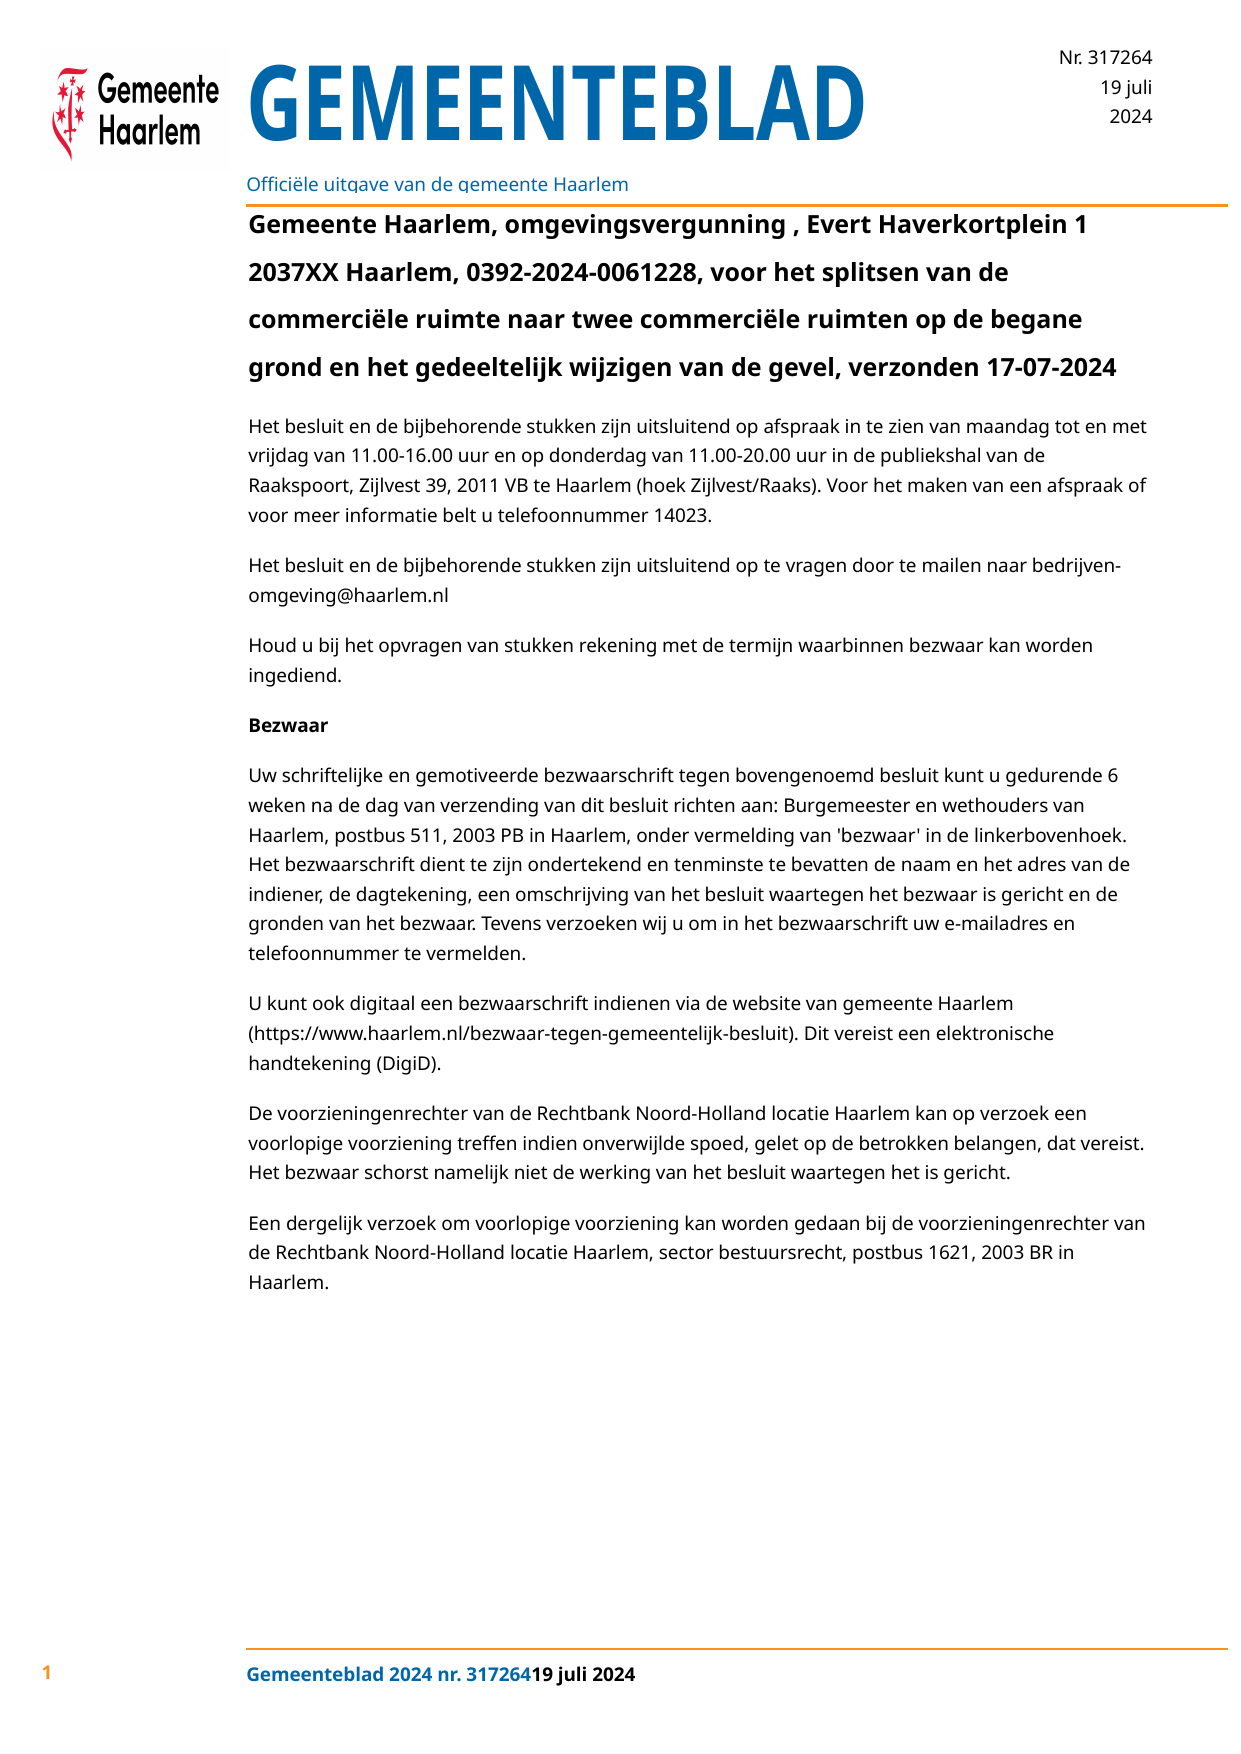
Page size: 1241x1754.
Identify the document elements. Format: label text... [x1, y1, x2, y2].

text Een dergelijk verzoek om voorlopige voorziening kan worden gedaan bij de voorzieningenrechter van de Rechtbank Noord-Holland locatie Haarlem, sector bestuursrecht, postbus 1621, 2003 BR in Haarlem. [248, 1210, 1152, 1295]
text Bezwaar [248, 712, 1152, 738]
text De voorzieningenrechter van de Rechtbank Noord-Holland locatie Haarlem kan op verzoek een voorlopige voorziening treffen indien onverwijlde spoed, gelet op de betrokken belangen, dat vereist. Het bezwaar schorst namelijk niet de werking van het besluit waartegen het is gericht. [248, 1100, 1152, 1185]
text U kunt ook digitaal een bezwaarschrift indienen via de website van gemeente Haarlem (https://www.haarlem.nl/bezwaar-tegen-gemeentelijk-besluit). Dit vereist een elektronische handtekening (DigiD). [248, 991, 1152, 1076]
text Gemeente Haarlem, omgevingsvergunning , Evert Haverkortplein 1 2037XX Haarlem, 0392-2024-0061228, voor het splitsen van de commerciële ruimte naar twee commerciële ruimten op de begane grond en het gedeeltelijk wijzigen van de gevel, verzonden 17-07-2024 [248, 207, 1152, 384]
text Het besluit en de bijbehorende stukken zijn uitsluitend op afspraak in te zien van maandag tot en met vrijdag van 11.00-16.00 uur en op donderdag van 11.00-20.00 uur in de publiekshal van de Raakspoort, Zijlvest 39, 2011 VB te Haarlem (hoek Zijlvest/Raaks). Voor het maken van een afspraak of voor meer informatie belt u telefoonnummer 14023. [248, 413, 1152, 528]
text Uw schriftelijke en gemotiveerde bezwaarschrift tegen bovengenoemd besluit kunt u gedurende 6 weken na de dag van verzending van dit besluit richten aan: Burgemeester en wethouders van Haarlem, postbus 511, 2003 PB in Haarlem, onder vermelding van 'bezwaar' in de linkerbovenhoek. Het bezwaarschrift dient te zijn ondertekend en tenminste te bevatten de naam en het adres van de indiener, de dagtekening, een omschrijving van het besluit waartegen het bezwaar is gericht en de gronden van het bezwaar. Tevens verzoeken wij u om in het bezwaarschrift uw e-mailadres en telefoonnummer te vermelden. [248, 763, 1152, 966]
text Het besluit en de bijbehorende stukken zijn uitsluitend op te vragen door te mailen naar bedrijven-omgeving@haarlem.nl [248, 552, 1152, 608]
picture [41, 47, 231, 172]
text Houd u bij het opvragen van stukken rekening met de termijn waarbinnen bezwaar kan worden ingediend. [248, 632, 1152, 688]
